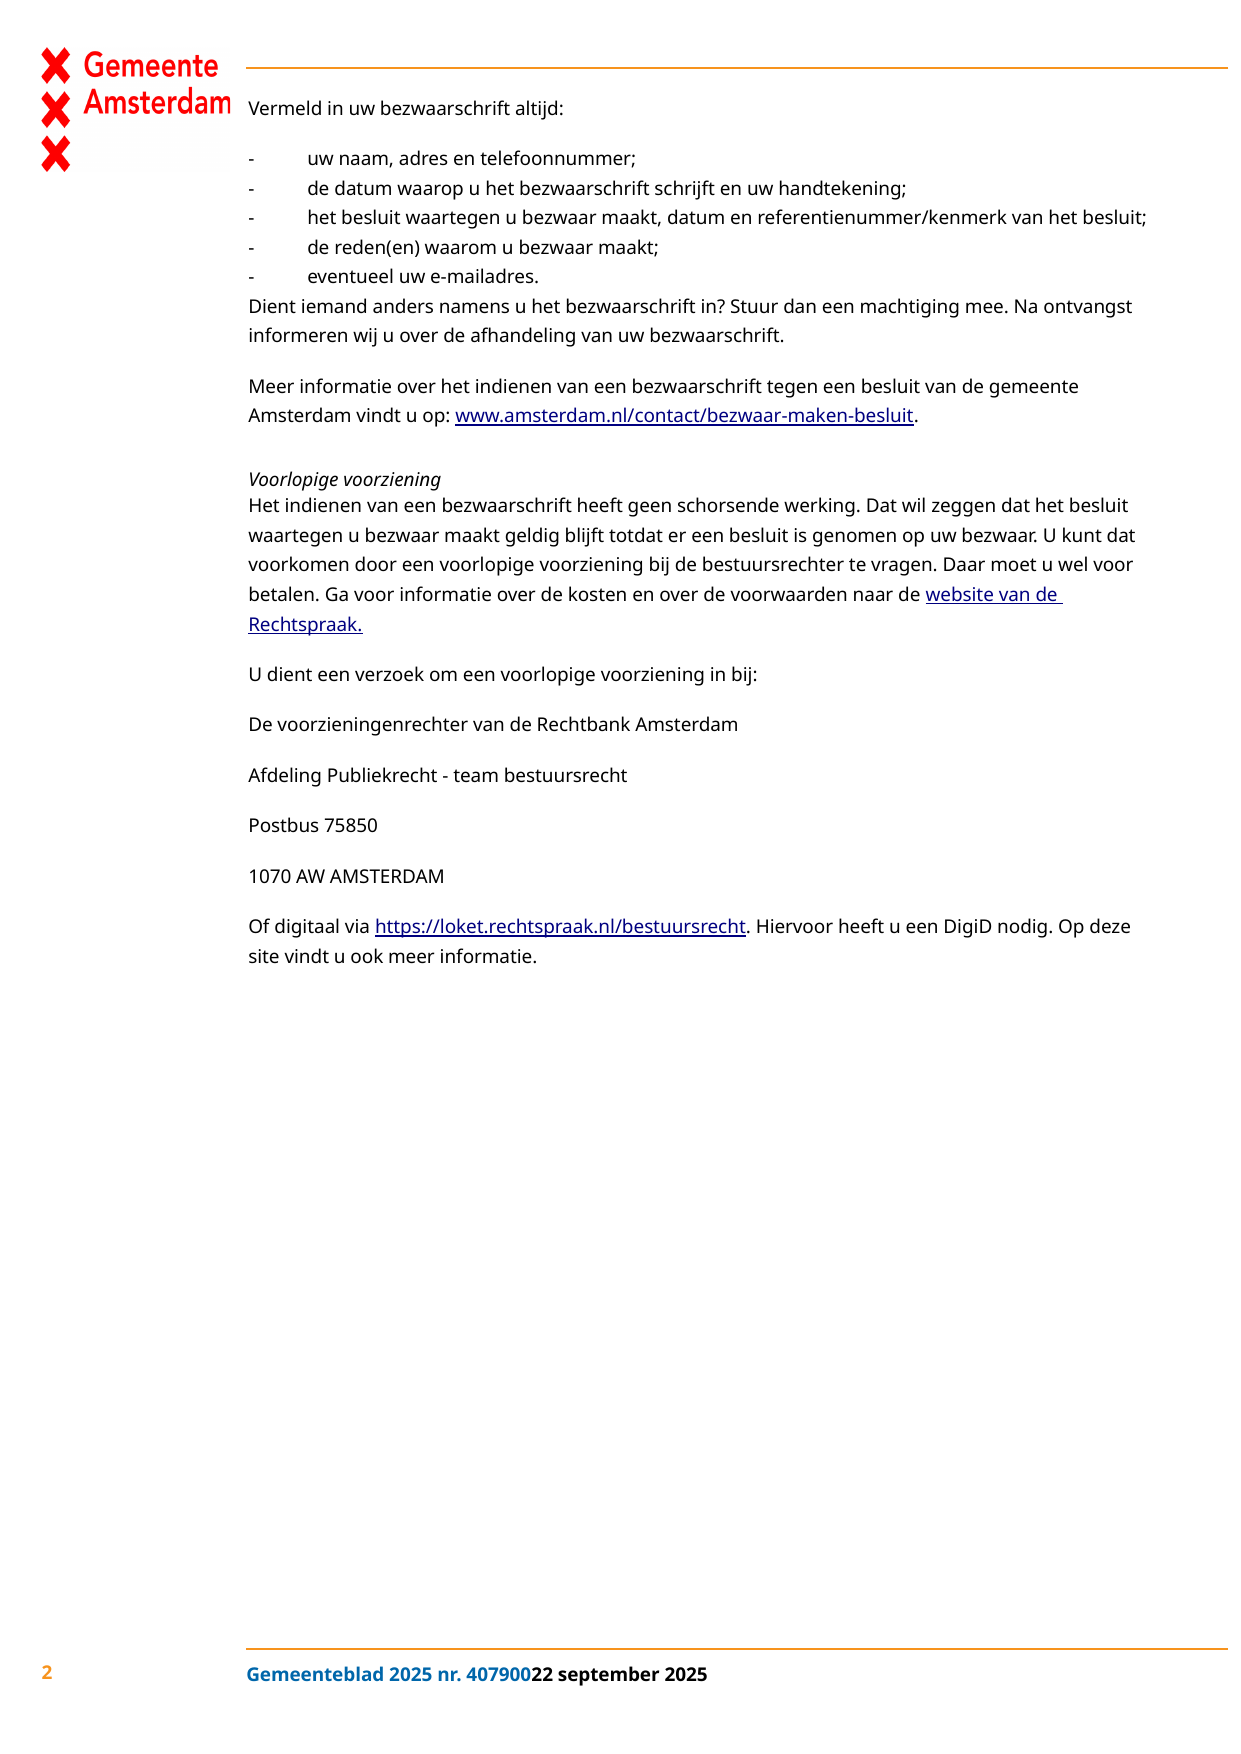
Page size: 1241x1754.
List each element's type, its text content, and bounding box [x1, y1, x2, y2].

list de datum waarop u het bezwaarschrift schrijft en uw handtekening; [248, 175, 1152, 201]
list uw naam, adres en telefoonnummer; [248, 145, 1152, 171]
text Afdeling Publiekrecht - team bestuursrecht [248, 762, 1152, 788]
list het besluit waartegen u bezwaar maakt, datum en referentienummer/kenmerk van het besluit; [248, 204, 1152, 230]
picture [41, 47, 231, 172]
text U dient een verzoek om een voorlopige voorziening in bij: [248, 661, 1152, 687]
text Voorlopige voorziening [248, 467, 1152, 492]
text Vermeld in uw bezwaarschrift altijd: [248, 95, 1152, 121]
text Postbus 75850 [248, 812, 1152, 838]
text De voorzieningenrechter van de Rechtbank Amsterdam [248, 712, 1152, 737]
text Of digitaal via https://loket.rechtspraak.nl/bestuursrecht. Hiervoor heeft u een DigiD nodig. Op deze site vindt u ook meer informatie. [248, 913, 1152, 968]
list de reden(en) waarom u bezwaar maakt; [248, 234, 1152, 260]
text Dient iemand anders namens u het bezwaarschrift in? Stuur dan een machtiging mee. Na ontvangst informeren wij u over de afhandeling van uw bezwaarschrift. [248, 293, 1152, 348]
text Meer informatie over het indienen van een bezwaarschrift tegen een besluit van de gemeente Amsterdam vindt u op: www.amsterdam.nl/contact/bezwaar-maken-besluit. [248, 373, 1152, 428]
text Het indienen van een bezwaarschrift heeft geen schorsende werking. Dat wil zeggen dat het besluit waartegen u bezwaar maakt geldig blijft totdat er een besluit is genomen op uw bezwaar. U kunt dat voorkomen door een voorlopige voorziening bij de bestuursrechter te vragen. Daar moet u wel voor betalen. Ga voor informatie over de kosten en over de voorwaarden naar de website van de Rechtspraak. [248, 492, 1152, 636]
list eventueel uw e-mailadres. [248, 263, 1152, 289]
text 1070 AW AMSTERDAM [248, 863, 1152, 888]
